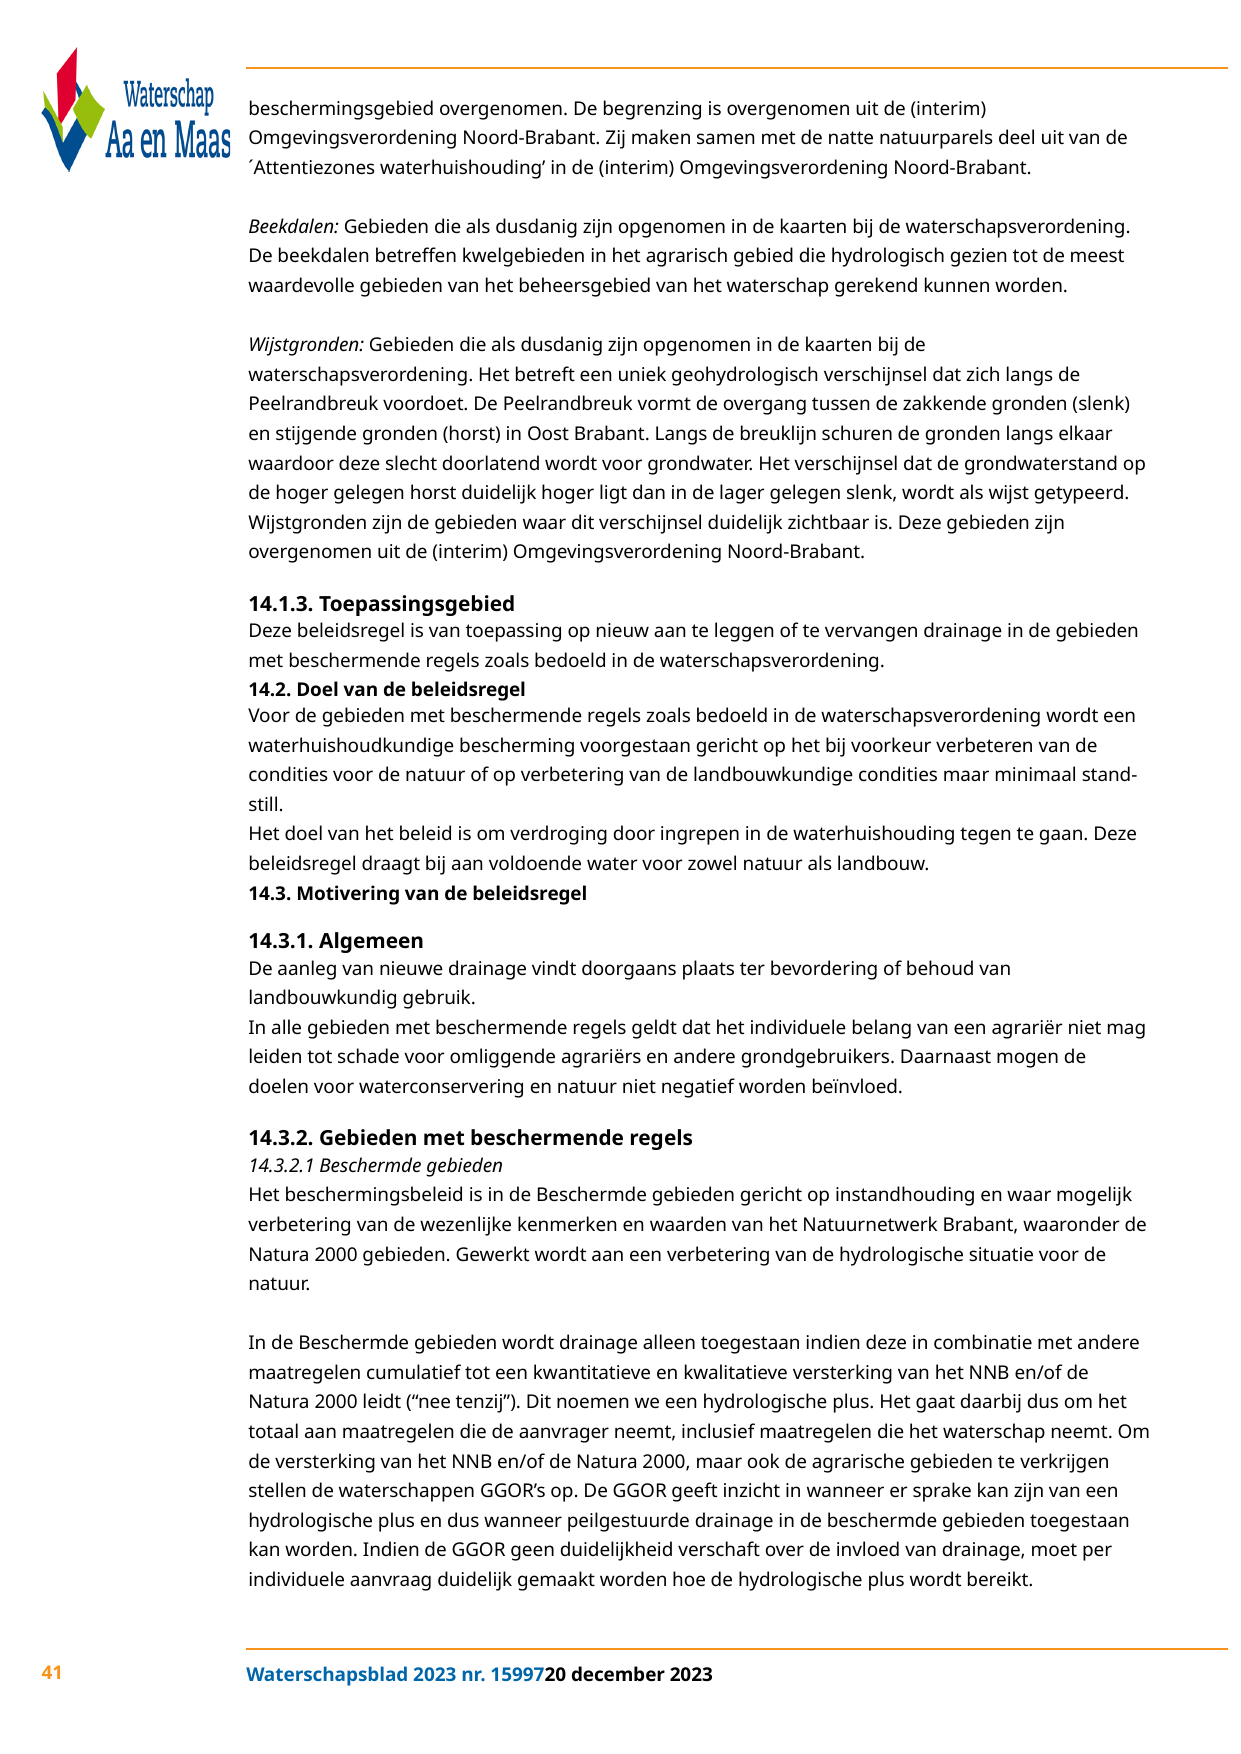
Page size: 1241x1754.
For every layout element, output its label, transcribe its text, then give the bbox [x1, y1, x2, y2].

text In alle gebieden met beschermende regels geldt dat het individuele belang van een agrariër niet mag leiden tot schade voor omliggende agrariërs en andere grondgebruikers. Daarnaast mogen de doelen voor waterconservering en natuur niet negatief worden beïnvloed. [248, 1014, 1152, 1099]
text 14.2. Doel van de beleidsregel [248, 677, 1152, 702]
text Voor de gebieden met beschermende regels zoals bedoeld in de waterschapsverordening wordt een waterhuishoudkundige bescherming voorgestaan gericht op het bij voorkeur verbeteren van de condities voor de natuur of op verbetering van de landbouwkundige condities maar minimaal stand-still. [248, 702, 1152, 817]
text 14.3.2.1 Beschermde gebieden [248, 1152, 1152, 1178]
text Het beschermingsbeleid is in de Beschermde gebieden gericht op instandhouding en waar mogelijk verbetering van de wezenlijke kenmerken en waarden van het Natuurnetwerk Brabant, waaronder de Natura 2000 gebieden. Gewerkt wordt aan een verbetering van de hydrologische situatie voor de natuur. [248, 1182, 1152, 1296]
text In de Beschermde gebieden wordt drainage alleen toegestaan indien deze in combinatie met andere maatregelen cumulatief tot een kwantitatieve en kwalitatieve versterking van het NNB en/of de Natura 2000 leidt (“nee tenzij”). Dit noemen we een hydrologische plus. Het gaat daarbij dus om het totaal aan maatregelen die de aanvrager neemt, inclusief maatregelen die het waterschap neemt. Om de versterking van het NNB en/of de Natura 2000, maar ook de agrarische gebieden te verkrijgen stellen de waterschappen GGOR’s op. De GGOR geeft inzicht in wanneer er sprake kan zijn van een hydrologische plus en dus wanneer peilgestuurde drainage in de beschermde gebieden toegestaan kan worden. Indien de GGOR geen duidelijkheid verschaft over de invloed van drainage, moet per individuele aanvraag duidelijk gemaakt worden hoe de hydrologische plus wordt bereikt. [248, 1329, 1152, 1592]
text beschermingsgebied overgenomen. De begrenzing is overgenomen uit de (interim) Omgevingsverordening Noord-Brabant. Zij maken samen met de natte natuurparels deel uit van de ´Attentiezones waterhuishouding’ in de (interim) Omgevingsverordening Noord-Brabant. [248, 95, 1152, 180]
text 14.3. Motivering van de beleidsregel [248, 880, 1152, 906]
text Deze beleidsregel is van toepassing op nieuw aan te leggen of te vervangen drainage in de gebieden met beschermende regels zoals bedoeld in de waterschapsverordening. [248, 617, 1152, 673]
text De aanleg van nieuwe drainage vindt doorgaans plaats ter bevordering of behoud van landbouwkundig gebruik. [248, 955, 1152, 1010]
text Beekdalen: Gebieden die als dusdanig zijn opgenomen in de kaarten bij de waterschapsverordening. De beekdalen betreffen kwelgebieden in het agrarisch gebied die hydrologisch gezien tot de meest waardevolle gebieden van het beheersgebied van het waterschap gerekend kunnen worden. [248, 213, 1152, 298]
text Het doel van het beleid is om verdroging door ingrepen in de waterhuishouding tegen te gaan. Deze beleidsregel draagt bij aan voldoende water voor zowel natuur als landbouw. [248, 821, 1152, 876]
picture [41, 47, 231, 172]
text 14.3.1. Algemeen [248, 926, 1152, 955]
text 14.3.2. Gebieden met beschermende regels [248, 1123, 1152, 1152]
text Wijstgronden: Gebieden die als dusdanig zijn opgenomen in de kaarten bij de waterschapsverordening. Het betreft een uniek geohydrologisch verschijnsel dat zich langs de Peelrandbreuk voordoet. De Peelrandbreuk vormt de overgang tussen de zakkende gronden (slenk) en stijgende gronden (horst) in Oost Brabant. Langs de breuklijn schuren de gronden langs elkaar waardoor deze slecht doorlatend wordt voor grondwater. Het verschijnsel dat de grondwaterstand op de hoger gelegen horst duidelijk hoger ligt dan in de lager gelegen slenk, wordt als wijst getypeerd. Wijstgronden zijn de gebieden waar dit verschijnsel duidelijk zichtbaar is. Deze gebieden zijn overgenomen uit de (interim) Omgevingsverordening Noord-Brabant. [248, 331, 1152, 564]
text 14.1.3. Toepassingsgebied [248, 589, 1152, 617]
